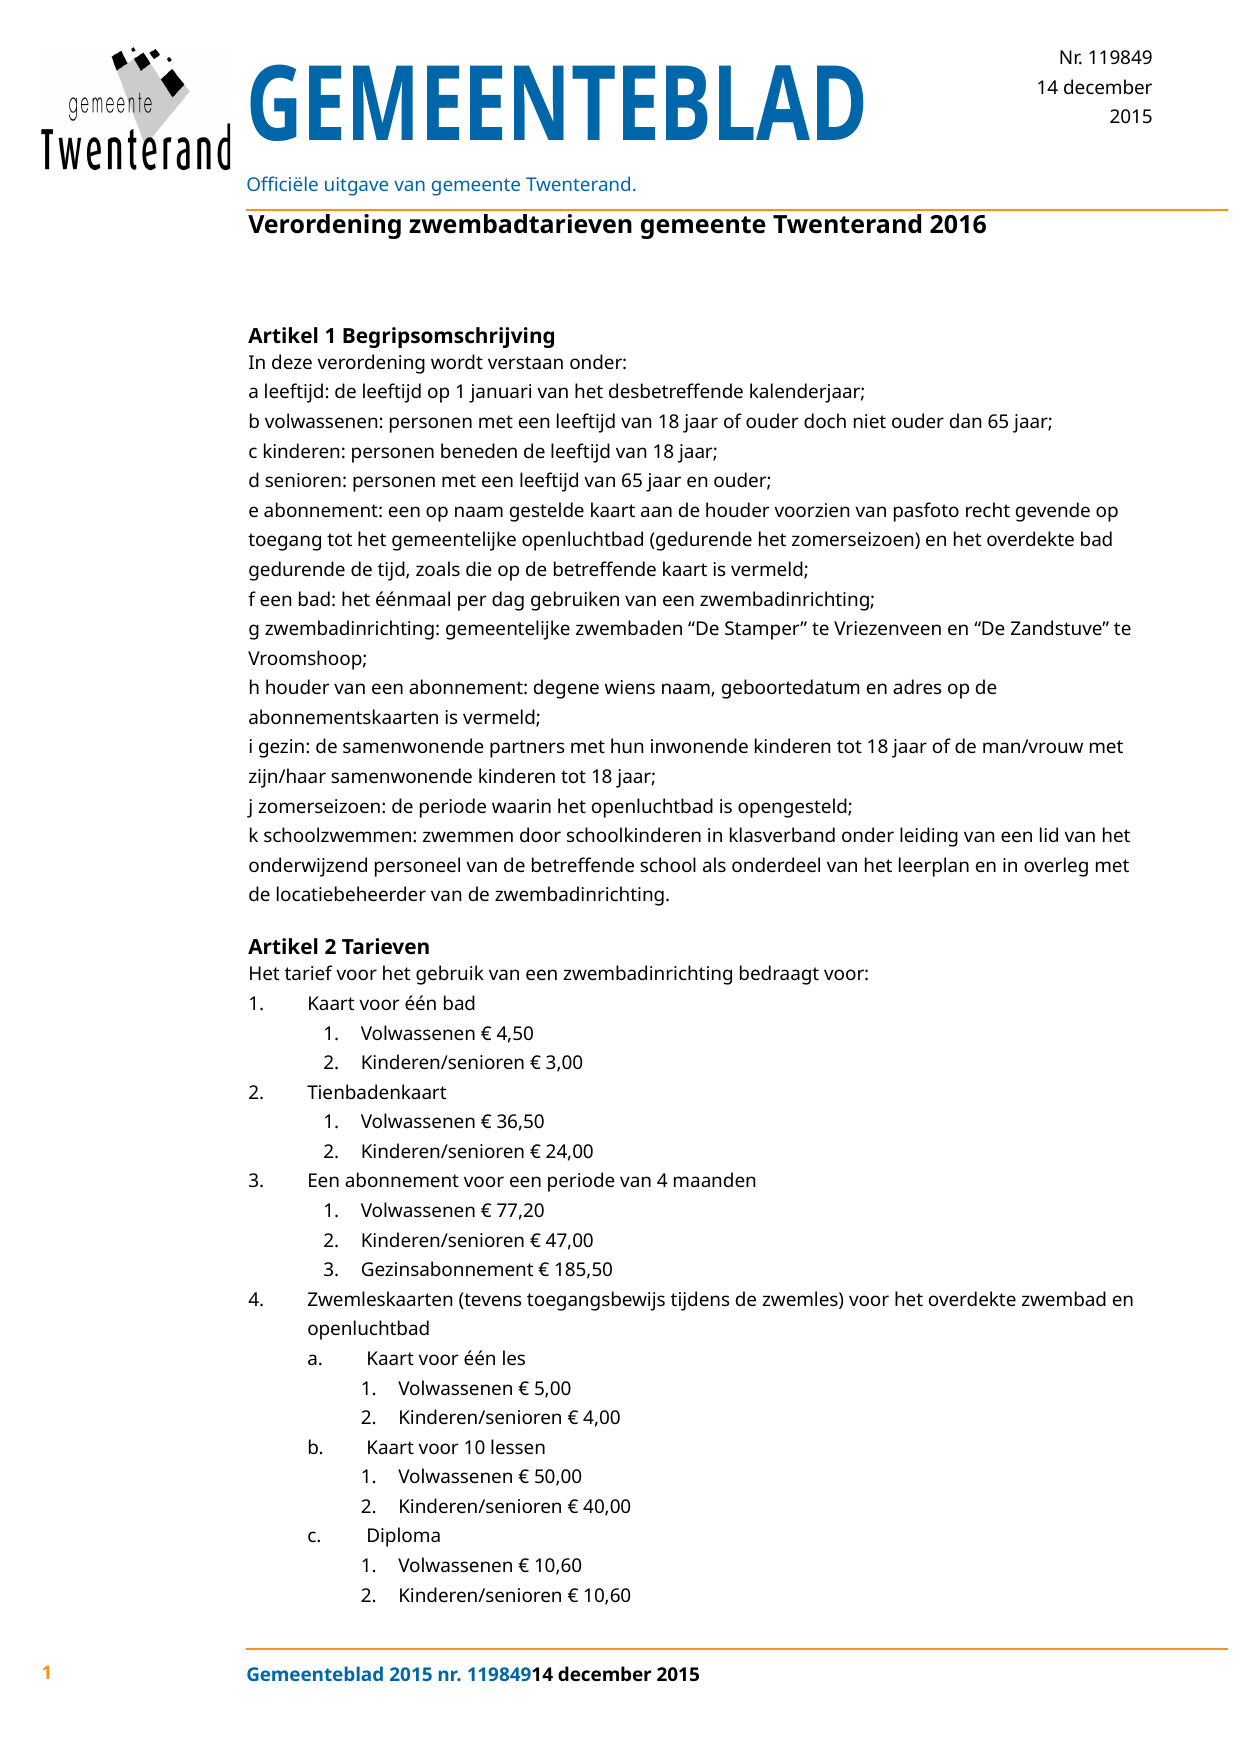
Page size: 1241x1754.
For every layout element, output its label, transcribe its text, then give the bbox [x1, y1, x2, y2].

list Diploma [307, 1523, 1152, 1548]
picture [41, 47, 231, 172]
list Kinderen/senioren € 47,00 [323, 1227, 1152, 1252]
text i gezin: de samenwonende partners met hun inwonende kinderen tot 18 jaar of de man/vrouw met zijn/haar samenwonende kinderen tot 18 jaar; [248, 734, 1152, 789]
text e abonnement: een op naam gestelde kaart aan de houder voorzien van pasfoto recht gevende op toegang tot het gemeentelijke openluchtbad (gedurende het zomerseizoen) en het overdekte bad gedurende de tijd, zoals die op de betreffende kaart is vermeld; [248, 497, 1152, 582]
list Kinderen/senioren € 10,60 [361, 1582, 1152, 1607]
text a leeftijd: de leeftijd op 1 januari van het desbetreffende kalenderjaar; [248, 379, 1152, 404]
list Gezinsabonnement € 185,50 [323, 1256, 1152, 1282]
list Volwassenen € 4,50 [323, 1020, 1152, 1045]
list Volwassenen € 10,60 [361, 1552, 1152, 1578]
text Verordening zwembadtarieven gemeente Twenterand 2016 [248, 211, 1152, 241]
list Kinderen/senioren € 4,00 [361, 1404, 1152, 1430]
text g zwembadinrichting: gemeentelijke zwembaden “De Stamper” te Vriezenveen en “De Zandstuve” te Vroomshoop; [248, 615, 1152, 671]
text f een bad: het éénmaal per dag gebruiken van een zwembadinrichting; [248, 586, 1152, 612]
list Kaart voor één bad [248, 990, 1152, 1016]
list Kinderen/senioren € 40,00 [361, 1493, 1152, 1519]
list Kinderen/senioren € 3,00 [323, 1049, 1152, 1075]
list Een abonnement voor een periode van 4 maanden [248, 1168, 1152, 1193]
text j zomerseizoen: de periode waarin het openluchtbad is opengesteld; [248, 793, 1152, 819]
text h houder van een abonnement: degene wiens naam, geboortedatum en adres op de abonnementskaarten is vermeld; [248, 674, 1152, 730]
list Kinderen/senioren € 24,00 [323, 1138, 1152, 1164]
text b volwassenen: personen met een leeftijd van 18 jaar of ouder doch niet ouder dan 65 jaar; [248, 408, 1152, 434]
list Volwassenen € 50,00 [361, 1463, 1152, 1489]
text c kinderen: personen beneden de leeftijd van 18 jaar; [248, 438, 1152, 464]
list Volwassenen € 36,50 [323, 1108, 1152, 1134]
list Kaart voor 10 lessen [307, 1434, 1152, 1459]
text In deze verordening wordt verstaan onder: [248, 349, 1152, 375]
list Zwemleskaarten (tevens toegangsbewijs tijdens de zwemles) voor het overdekte zwembad en openluchtbad [248, 1286, 1152, 1341]
list Volwassenen € 5,00 [361, 1375, 1152, 1400]
text k schoolzwemmen: zwemmen door schoolkinderen in klasverband onder leiding van een lid van het onderwijzend personeel van de betreffende school als onderdeel van het leerplan en in overleg met de locatiebeheerder van de zwembadinrichting. [248, 822, 1152, 907]
list Volwassenen € 77,20 [323, 1197, 1152, 1223]
list Kaart voor één les [307, 1345, 1152, 1371]
text Artikel 2 Tarieven [248, 932, 1152, 961]
text Het tarief voor het gebruik van een zwembadinrichting bedraagt voor: [248, 961, 1152, 986]
text d senioren: personen met een leeftijd van 65 jaar en ouder; [248, 467, 1152, 493]
list Tienbadenkaart [248, 1079, 1152, 1104]
text Artikel 1 Begripsomschrijving [248, 321, 1152, 349]
